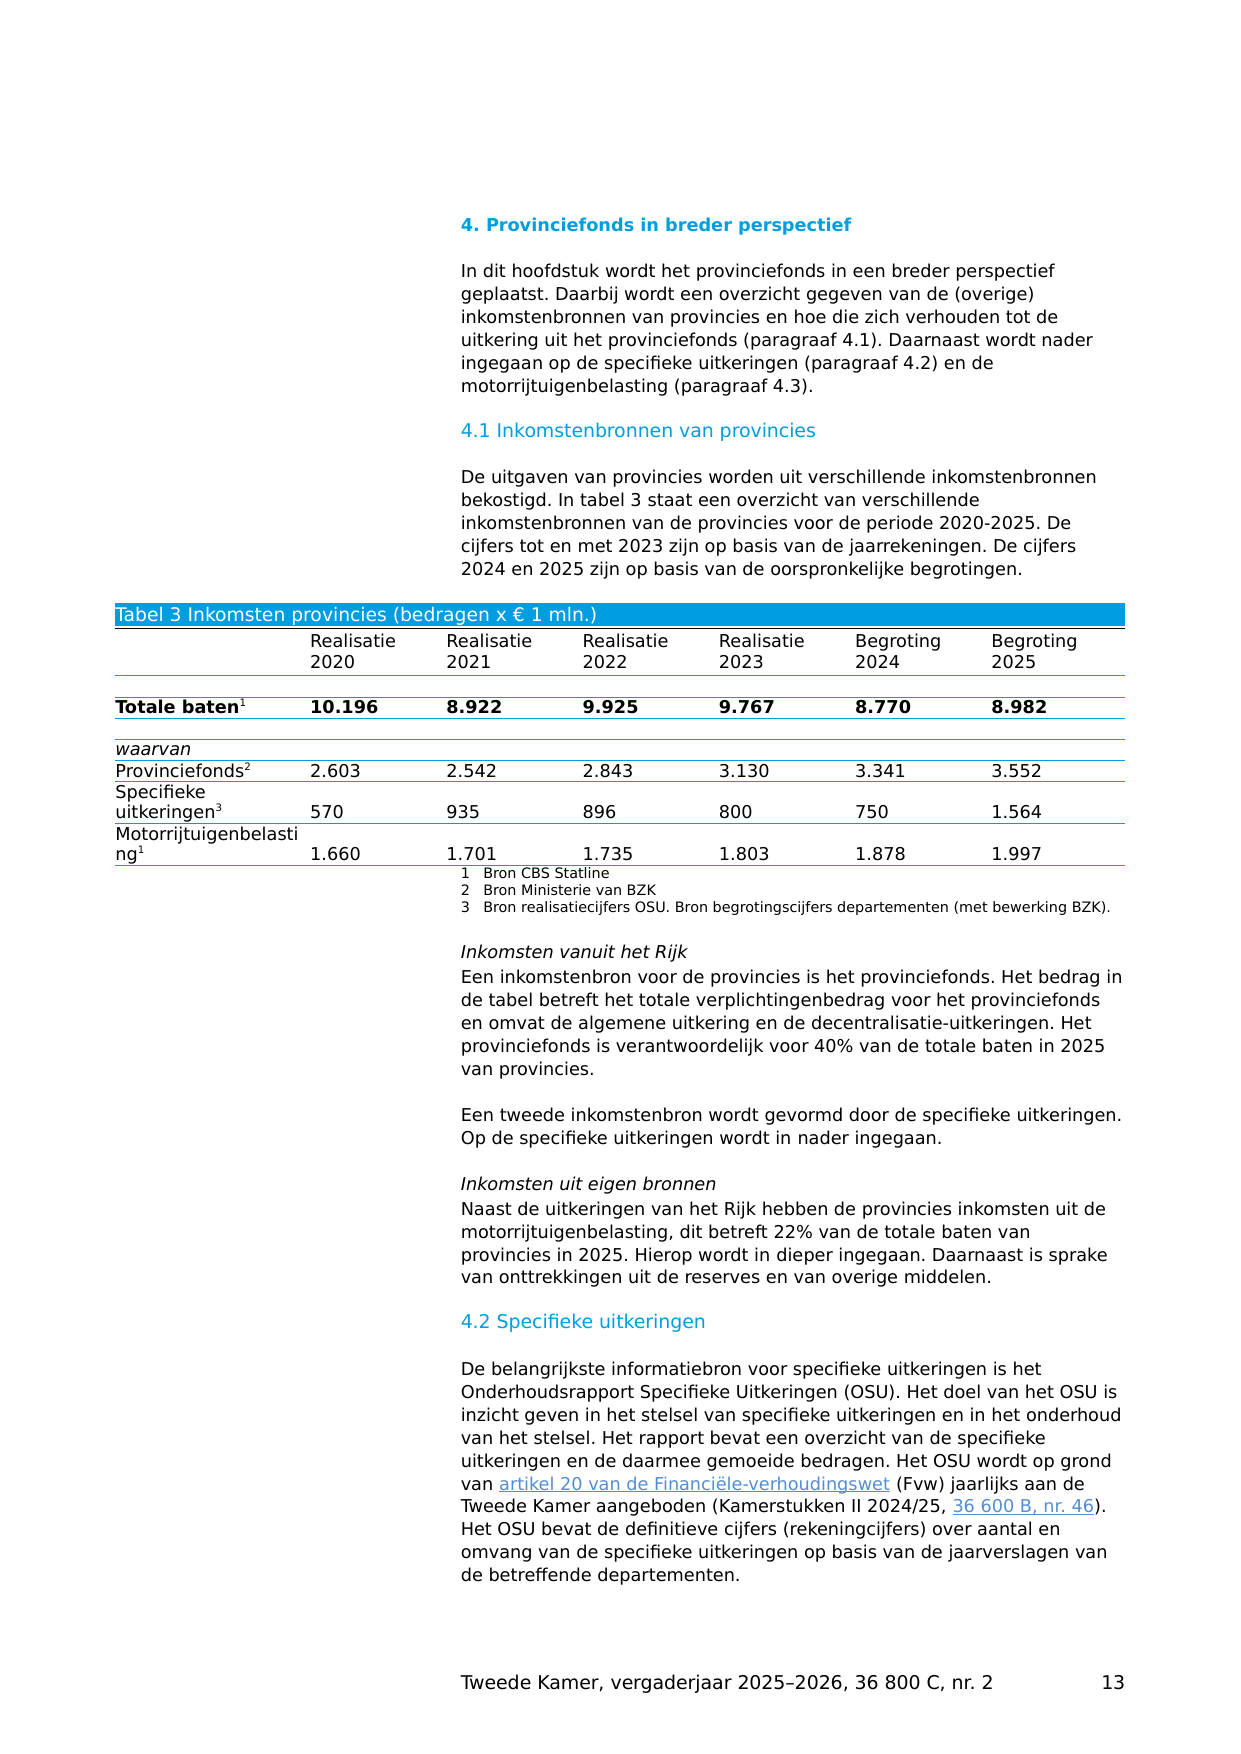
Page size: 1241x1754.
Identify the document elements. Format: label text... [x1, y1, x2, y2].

table_cell 570 [307, 782, 443, 823]
table_cell 9.767 [716, 698, 852, 718]
table_cell 1.660 [307, 824, 443, 865]
table_cell 935 [443, 782, 579, 823]
table_cell waarvan [115, 740, 307, 760]
table_cell 896 [580, 782, 716, 823]
table_cell [716, 740, 852, 760]
table_cell 8.770 [852, 698, 988, 718]
table_cell [443, 676, 579, 697]
table_cell 1.701 [443, 824, 579, 865]
table_cell 10.196 [307, 698, 443, 718]
table_cell [307, 740, 443, 760]
table_cell [580, 740, 716, 760]
table_cell 1.997 [988, 824, 1125, 865]
table_cell [852, 676, 988, 697]
table_cell [716, 676, 852, 697]
table_cell [443, 740, 579, 760]
text Naast de uitkeringen van het Rijk hebben de provincies inkomsten uit de motorrijtuigenbelasting, dit betreft 22% van de totale baten van provincies in 2025. Hierop wordt in dieper ingegaan. Daarnaast is sprake van onttrekkingen uit de reserves en van overige middelen. [461, 1197, 1125, 1288]
text Inkomsten vanuit het Rijk [461, 941, 1125, 963]
table_cell Begroting 2025 [988, 629, 1125, 675]
table_cell [580, 676, 716, 697]
text In dit hoofdstuk wordt het provinciefonds in een breder perspectief geplaatst. Daarbij wordt een overzicht gegeven van de (overige) inkomstenbronnen van provincies en hoe die zich verhouden tot de uitkering uit het provinciefonds (paragraaf 4.1). Daarnaast wordt nader ingegaan op de specifieke uitkeringen (paragraaf 4.2) en de motorrijtuigenbelasting (paragraaf 4.3). [461, 259, 1125, 397]
table_cell Realisatie 2020 [307, 629, 443, 675]
table_cell Specifieke uitkeringen3 [115, 782, 307, 823]
title 4.2 Specifieke uitkeringen [461, 1311, 1125, 1333]
table_cell [852, 719, 988, 739]
table_cell 1.564 [988, 782, 1125, 823]
table_cell [988, 719, 1125, 739]
table_cell 8.922 [443, 698, 579, 718]
title 4. Provinciefonds in breder perspectief [461, 213, 1125, 236]
table_cell Realisatie 2022 [580, 629, 716, 675]
list Bron realisatiecijfers OSU. Bron begrotingscijfers departementen (met bewerking BZK). [461, 899, 1125, 916]
table_cell [307, 719, 443, 739]
table_cell 9.925 [580, 698, 716, 718]
text De belangrijkste informatiebron voor specifieke uitkeringen is het Onderhoudsrapport Specifieke Uitkeringen (OSU). Het doel van het OSU is inzicht geven in het stelsel van specifieke uitkeringen en in het onderhoud van het stelsel. Het rapport bevat een overzicht van de specifieke uitkeringen en de daarmee gemoeide bedragen. Het OSU wordt op grond van artikel 20 van de Financiële-verhoudingswet (Fvw) jaarlijks aan de Tweede Kamer aangeboden (Kamerstukken II 2024/25, 36 600 B, nr. 46). Het OSU bevat de definitieve cijfers (rekeningcijfers) over aantal en omvang van de specifieke uitkeringen op basis van de jaarverslagen van de betreffende departementen. [461, 1357, 1125, 1586]
list Bron CBS Statline [461, 866, 1125, 882]
table_cell 1.803 [716, 824, 852, 865]
table_cell Motorrijtuigenbelasting1 [115, 824, 307, 865]
table_cell [716, 719, 852, 739]
table_cell Provinciefonds2 [115, 761, 307, 781]
table_cell Begroting 2024 [852, 629, 988, 675]
table_cell 2.843 [580, 761, 716, 781]
text Een inkomstenbron voor de provincies is het provinciefonds. Het bedrag in de tabel betreft het totale verplichtingenbedrag voor het provinciefonds en omvat de algemene uitkering en de decentralisatie-uitkeringen. Het provinciefonds is verantwoordelijk voor 40% van de totale baten in 2025 van provincies. [461, 966, 1125, 1080]
table_cell Realisatie 2023 [716, 629, 852, 675]
table_cell [988, 740, 1125, 760]
table_cell [115, 676, 307, 697]
table_cell [115, 719, 307, 739]
table_cell 2.603 [307, 761, 443, 781]
text Inkomsten uit eigen bronnen [461, 1172, 1125, 1195]
table_cell 1.735 [580, 824, 716, 865]
table_cell Realisatie 2021 [443, 629, 579, 675]
table_cell [852, 740, 988, 760]
table_cell 1.878 [852, 824, 988, 865]
table_cell [443, 719, 579, 739]
text Een tweede inkomstenbron wordt gevormd door de specifieke uitkeringen. Op de specifieke uitkeringen wordt in nader ingegaan. [461, 1103, 1125, 1149]
title 4.1 Inkomstenbronnen van provincies [461, 420, 1125, 442]
table_cell [580, 719, 716, 739]
list Bron Ministerie van BZK [461, 882, 1125, 899]
text De uitgaven van provincies worden uit verschillende inkomstenbronnen bekostigd. In tabel 3 staat een overzicht van verschillende inkomstenbronnen van de provincies voor de periode 2020-2025. De cijfers tot en met 2023 zijn op basis van de jaarrekeningen. De cijfers 2024 en 2025 zijn op basis van de oorspronkelijke begrotingen. [461, 465, 1125, 580]
table_cell [115, 629, 307, 675]
table_cell 3.552 [988, 761, 1125, 781]
table_cell [988, 676, 1125, 697]
table_cell Totale baten1 [115, 698, 307, 718]
table_cell 750 [852, 782, 988, 823]
table_cell [307, 676, 443, 697]
table_cell 800 [716, 782, 852, 823]
table_cell 3.341 [852, 761, 988, 781]
table_cell 2.542 [443, 761, 579, 781]
table_cell 3.130 [716, 761, 852, 781]
table_cell 8.982 [988, 698, 1125, 718]
